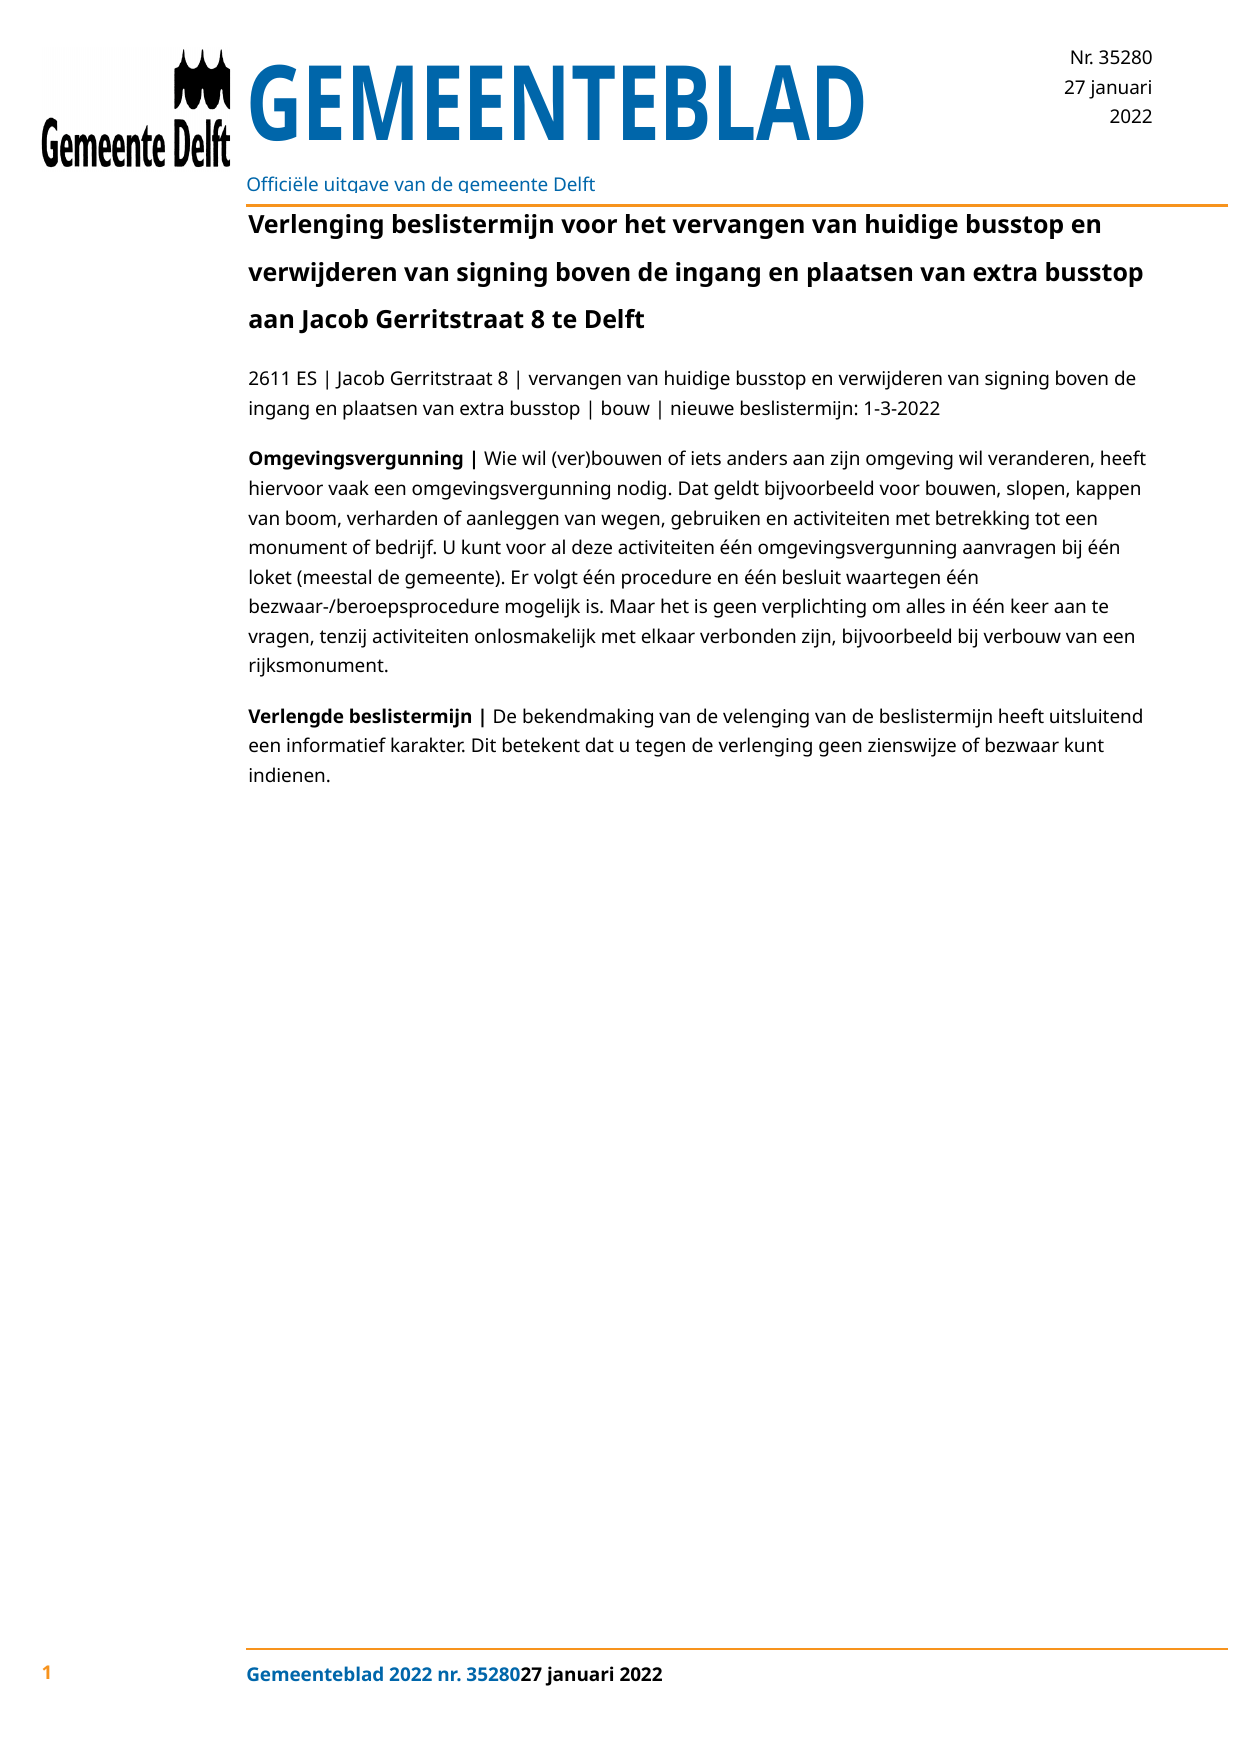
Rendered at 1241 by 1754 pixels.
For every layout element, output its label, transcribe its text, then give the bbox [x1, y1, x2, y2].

picture [41, 47, 231, 172]
text 2611 ES | Jacob Gerritstraat 8 | vervangen van huidige busstop en verwijderen van signing boven de ingang en plaatsen van extra busstop | bouw | nieuwe beslistermijn: 1-3-2022 [248, 366, 1152, 421]
text Omgevingsvergunning | Wie wil (ver)bouwen of iets anders aan zijn omgeving wil veranderen, heeft hiervoor vaak een omgevingsvergunning nodig. Dat geldt bijvoorbeeld voor bouwen, slopen, kappen van boom, verharden of aanleggen van wegen, gebruiken en activiteiten met betrekking tot een monument of bedrijf. U kunt voor al deze activiteiten één omgevingsvergunning aanvragen bij één loket (meestal de gemeente). Er volgt één procedure en één besluit waartegen één bezwaar-/beroepsprocedure mogelijk is. Maar het is geen verplichting om alles in één keer aan te vragen, tenzij activiteiten onlosmakelijk met elkaar verbonden zijn, bijvoorbeeld bij verbouw van een rijksmonument. [248, 446, 1152, 678]
text Verlenging beslistermijn voor het vervangen van huidige busstop en verwijderen van signing boven de ingang en plaatsen van extra busstop aan Jacob Gerritstraat 8 te Delft [248, 207, 1152, 336]
text Verlengde beslistermijn | De bekendmaking van de velenging van de beslistermijn heeft uitsluitend een informatief karakter. Dit betekent dat u tegen de verlenging geen zienswijze of bezwaar kunt indienen. [248, 703, 1152, 788]
